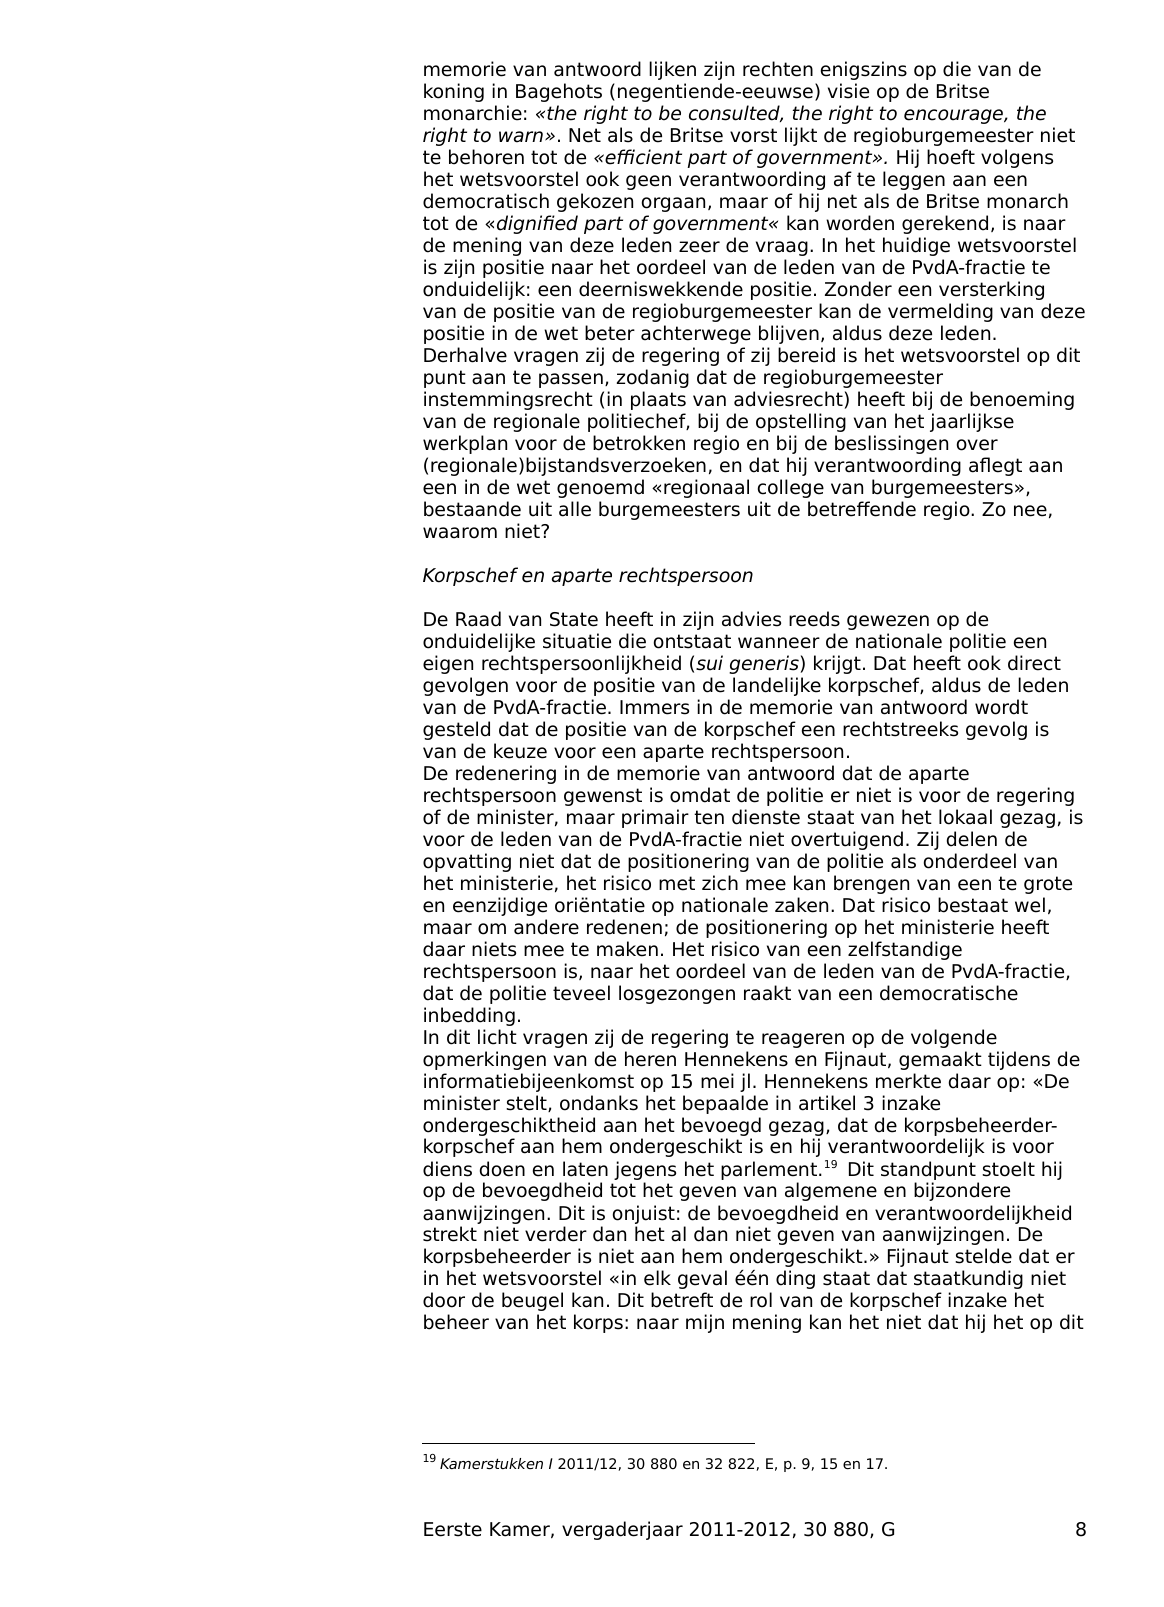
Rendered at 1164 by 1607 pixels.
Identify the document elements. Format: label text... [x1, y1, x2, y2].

text memorie van antwoord lijken zijn rechten enigszins op die van de koning in Bagehots (negentiende-eeuwse) visie op de Britse monarchie: «the right to be consulted, the right to encourage, the right to warn». Net als de Britse vorst lijkt de regioburgemeester niet te behoren tot de «efficient part of government». Hij hoeft volgens het wetsvoorstel ook geen verantwoording af te leggen aan een democratisch gekozen orgaan, maar of hij net als de Britse monarch tot de «dignified part of government« kan worden gerekend, is naar de mening van deze leden zeer de vraag. In het huidige wetsvoorstel is zijn positie naar het oordeel van de leden van de PvdA-fractie te onduidelijk: een deerniswekkende positie. Zonder een versterking van de positie van de regioburgemeester kan de vermelding van deze positie in de wet beter achterwege blijven, aldus deze leden. Derhalve vragen zij de regering of zij bereid is het wetsvoorstel op dit punt aan te passen, zodanig dat de regioburgemeester instemmingsrecht (in plaats van adviesrecht) heeft bij de benoeming van de regionale politiechef, bij de opstelling van het jaarlijkse werkplan voor de betrokken regio en bij de beslissingen over (regionale)bijstandsverzoeken, en dat hij verantwoording aflegt aan een in de wet genoemd «regionaal college van burgemeesters», bestaande uit alle burgemeesters uit de betreffende regio. Zo nee, waarom niet? [422, 59, 1087, 543]
text De Raad van State heeft in zijn advies reeds gewezen op de onduidelijke situatie die ontstaat wanneer de nationale politie een eigen rechtspersoonlijkheid (sui generis) krijgt. Dat heeft ook direct gevolgen voor de positie van de landelijke korpschef, aldus de leden van de PvdA-fractie. Immers in de memorie van antwoord wordt gesteld dat de positie van de korpschef een rechtstreeks gevolg is van de keuze voor een aparte rechtspersoon. [422, 609, 1087, 763]
text De redenering in de memorie van antwoord dat de aparte rechtspersoon gewenst is omdat de politie er niet is voor de regering of de minister, maar primair ten dienste staat van het lokaal gezag, is voor de leden van de PvdA-fractie niet overtuigend. Zij delen de opvatting niet dat de positionering van de politie als onderdeel van het ministerie, het risico met zich mee kan brengen van een te grote en eenzijdige oriëntatie op nationale zaken. Dat risico bestaat wel, maar om andere redenen; de positionering op het ministerie heeft daar niets mee te maken. Het risico van een zelfstandige rechtspersoon is, naar het oordeel van de leden van de PvdA-fractie, dat de politie teveel losgezongen raakt van een democratische inbedding. [422, 763, 1087, 1027]
text In dit licht vragen zij de regering te reageren op de volgende opmerkingen van de heren Hennekens en Fijnaut, gemaakt tijdens de informatiebijeenkomst op 15 mei jl. Hennekens merkte daar op: «De minister stelt, ondanks het bepaalde in artikel 3 inzake ondergeschiktheid aan het bevoegd gezag, dat de korpsbeheerder-korpschef aan hem ondergeschikt is en hij verantwoordelijk is voor diens doen en laten jegens het parlement. Dit standpunt stoelt hij op de bevoegdheid tot het geven van algemene en bijzondere aanwijzingen. Dit is onjuist: de bevoegdheid en verantwoordelijkheid strekt niet verder dan het al dan niet geven van aanwijzingen. De korpsbeheerder is niet aan hem ondergeschikt.» Fijnaut stelde dat er in het wetsvoorstel «in elk geval één ding staat dat staatkundig niet door de beugel kan. Dit betreft de rol van de korpschef inzake het beheer van het korps: naar mijn mening kan het niet dat hij het op dit [422, 1027, 1087, 1334]
subtitle Korpschef en aparte rechtspersoon [422, 565, 1087, 587]
text Kamerstukken I 2011/12, 30 880 en 32 822, E, p. 9, 15 en 17. [422, 1452, 1087, 1474]
